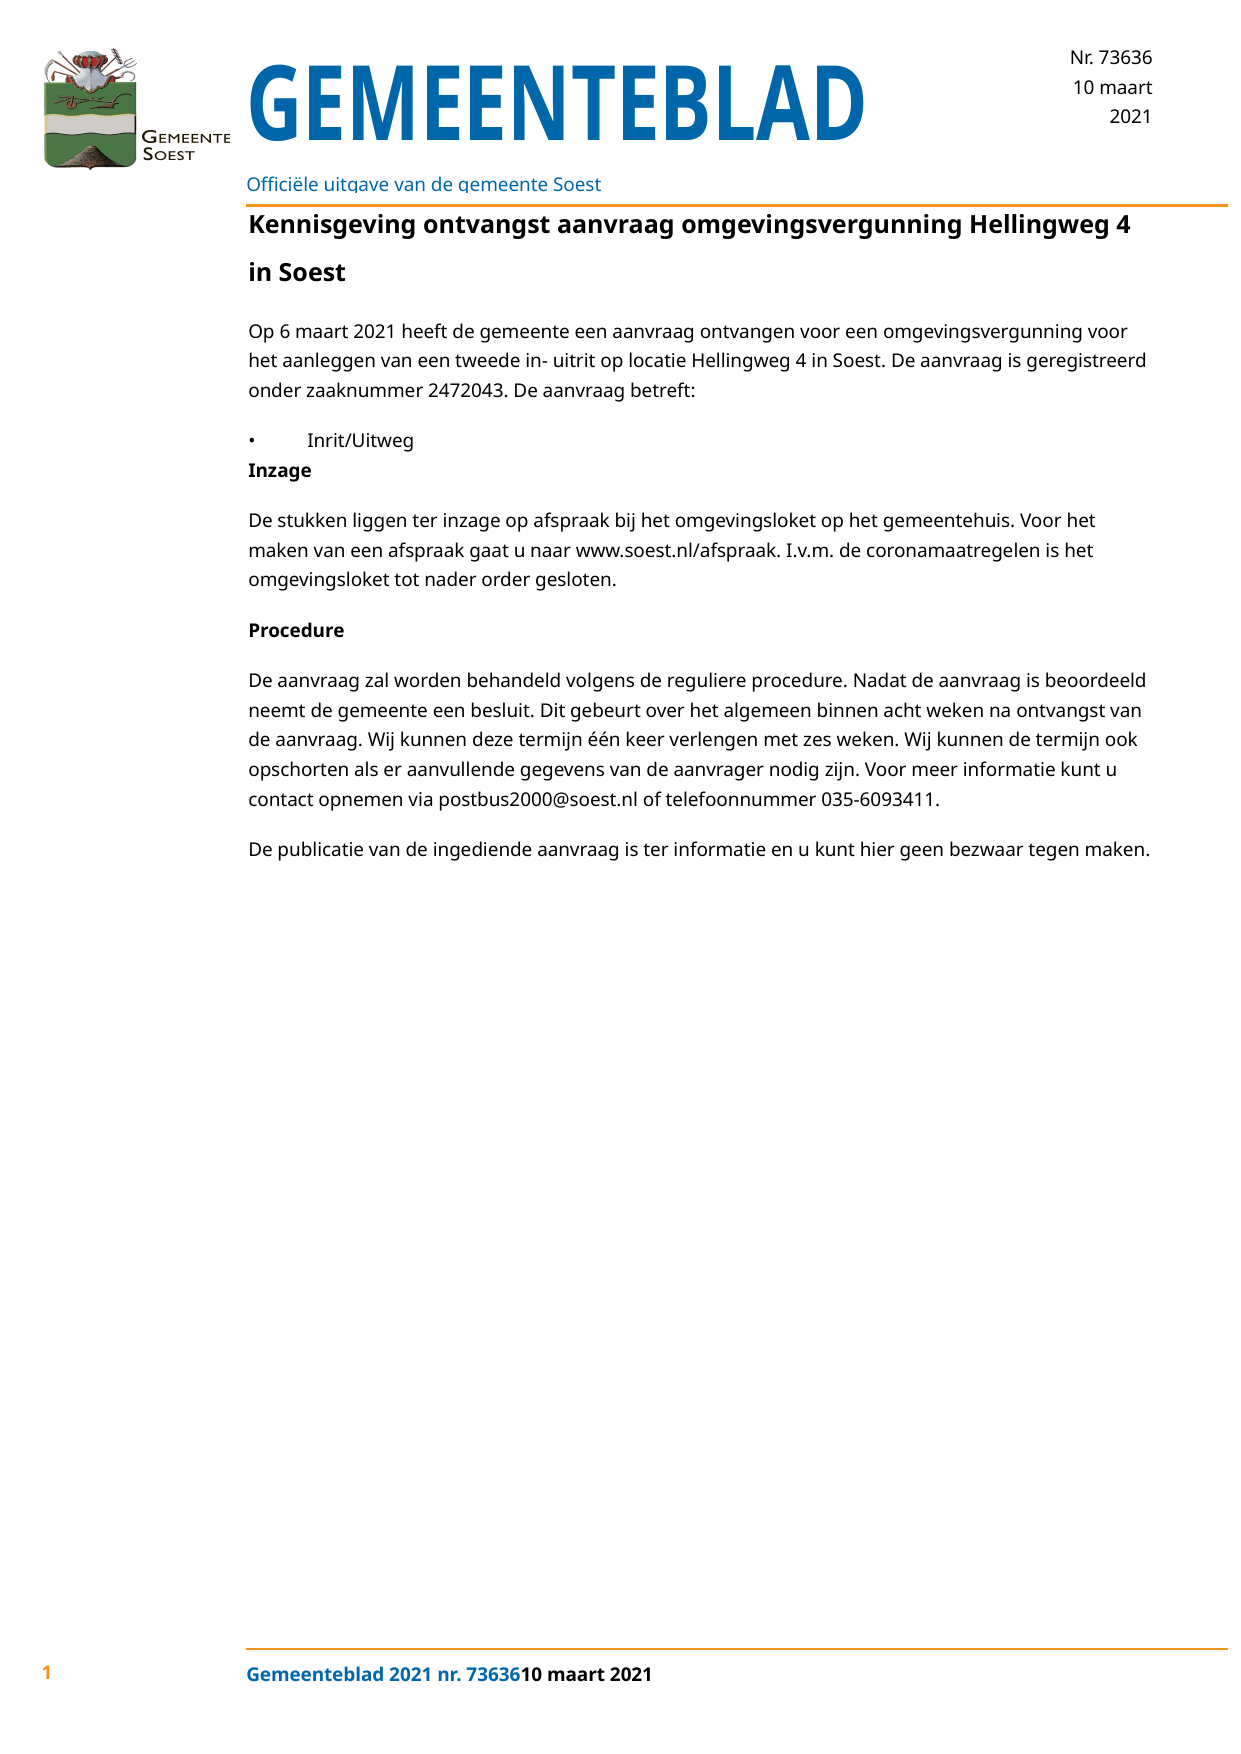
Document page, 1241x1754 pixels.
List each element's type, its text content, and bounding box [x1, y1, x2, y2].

picture [41, 47, 231, 172]
text Procedure [248, 617, 1152, 643]
text De stukken liggen ter inzage op afspraak bij het omgevingsloket op het gemeentehuis. Voor het maken van een afspraak gaat u naar www.soest.nl/afspraak. I.v.m. de coronamaatregelen is het omgevingsloket tot nader order gesloten. [248, 507, 1152, 592]
text Kennisgeving ontvangst aanvraag omgevingsvergunning Hellingweg 4 in Soest [248, 207, 1152, 288]
text Op 6 maart 2021 heeft de gemeente een aanvraag ontvangen voor een omgevingsvergunning voor het aanleggen van een tweede in- uitrit op locatie Hellingweg 4 in Soest. De aanvraag is geregistreerd onder zaaknummer 2472043. De aanvraag betreft: [248, 318, 1152, 403]
text De publicatie van de ingediende aanvraag is ter informatie en u kunt hier geen bezwaar tegen maken. [248, 836, 1152, 862]
text Inzage [248, 457, 1152, 483]
list Inrit/Uitweg [248, 427, 1152, 453]
text De aanvraag zal worden behandeld volgens de reguliere procedure. Nadat de aanvraag is beoordeeld neemt de gemeente een besluit. Dit gebeurt over het algemeen binnen acht weken na ontvangst van de aanvraag. Wij kunnen deze termijn één keer verlengen met zes weken. Wij kunnen de termijn ook opschorten als er aanvullende gegevens van de aanvrager nodig zijn. Voor meer informatie kunt u contact opnemen via postbus2000@soest.nl of telefoonnummer 035-6093411. [248, 667, 1152, 812]
